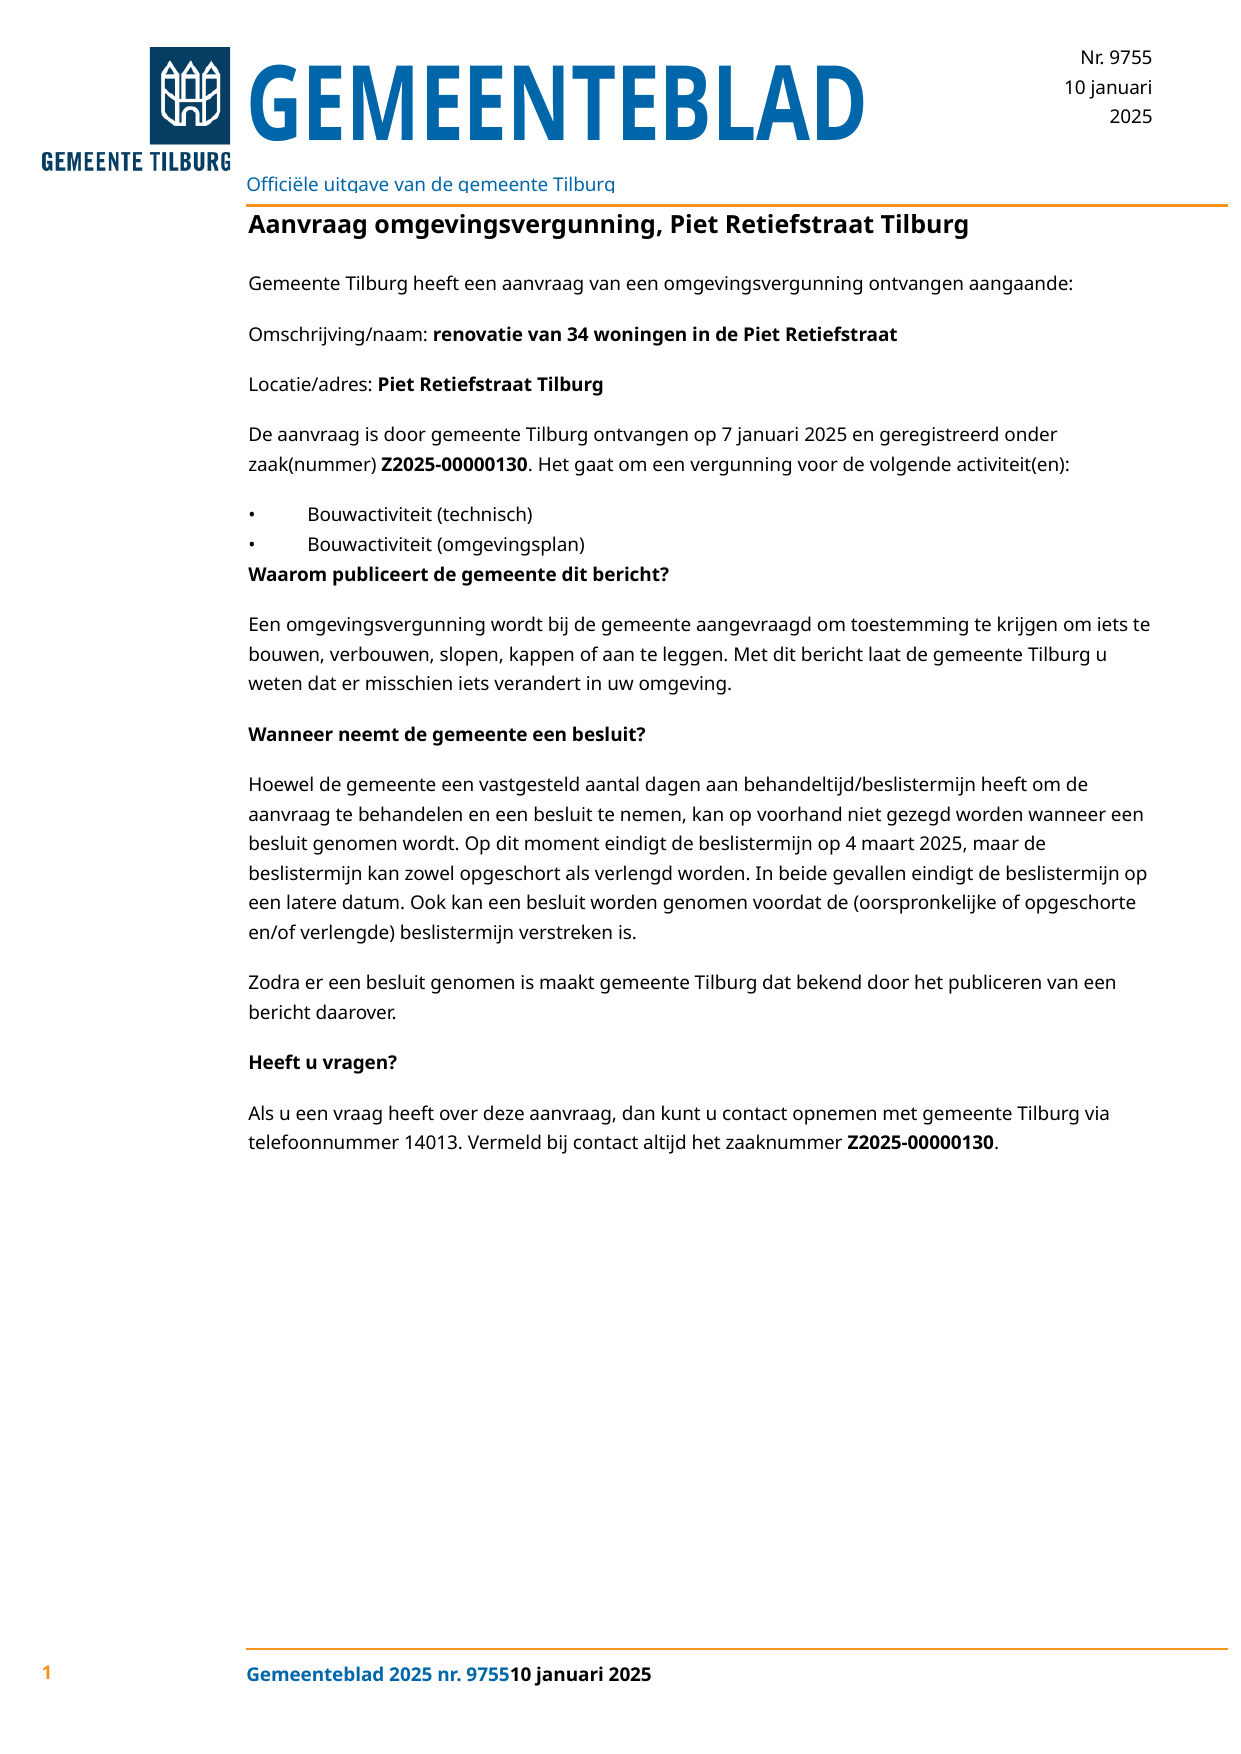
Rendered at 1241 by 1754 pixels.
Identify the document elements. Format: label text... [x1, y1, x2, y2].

text Gemeente Tilburg heeft een aanvraag van een omgevingsvergunning ontvangen aangaande: [248, 270, 1152, 296]
text De aanvraag is door gemeente Tilburg ontvangen op 7 januari 2025 en geregistreerd onder zaak(nummer) Z2025-00000130. Het gaat om een vergunning voor de volgende activiteit(en): [248, 422, 1152, 477]
text Als u een vraag heeft over deze aanvraag, dan kunt u contact opnemen met gemeente Tilburg via telefoonnummer 14013. Vermeld bij contact altijd het zaaknummer Z2025-00000130. [248, 1100, 1152, 1155]
text Een omgevingsvergunning wordt bij de gemeente aangevraagd om toestemming te krijgen om iets te bouwen, verbouwen, slopen, kappen of aan te leggen. Met dit bericht laat de gemeente Tilburg u weten dat er misschien iets verandert in uw omgeving. [248, 611, 1152, 696]
list Bouwactiviteit (omgevingsplan) [248, 531, 1152, 557]
text Omschrijving/naam: renovatie van 34 woningen in de Piet Retiefstraat [248, 321, 1152, 346]
text Wanneer neemt de gemeente een besluit? [248, 721, 1152, 746]
text Aanvraag omgevingsvergunning, Piet Retiefstraat Tilburg [248, 207, 1152, 241]
picture [41, 47, 231, 172]
text Hoewel de gemeente een vastgesteld aantal dagen aan behandeltijd/beslistermijn heeft om de aanvraag te behandelen en een besluit te nemen, kan op voorhand niet gezegd worden wanneer een besluit genomen wordt. Op dit moment eindigt de beslistermijn op 4 maart 2025, maar de beslistermijn kan zowel opgeschort als verlengd worden. In beide gevallen eindigt de beslistermijn op een latere datum. Ook kan een besluit worden genomen voordat de (oorspronkelijke of opgeschorte en/of verlengde) beslistermijn verstreken is. [248, 771, 1152, 945]
text Heeft u vragen? [248, 1049, 1152, 1075]
text Locatie/adres: Piet Retiefstraat Tilburg [248, 371, 1152, 397]
list Bouwactiviteit (technisch) [248, 502, 1152, 527]
text Waarom publiceert de gemeente dit bericht? [248, 561, 1152, 586]
text Zodra er een besluit genomen is maakt gemeente Tilburg dat bekend door het publiceren van een bericht daarover. [248, 969, 1152, 1025]
